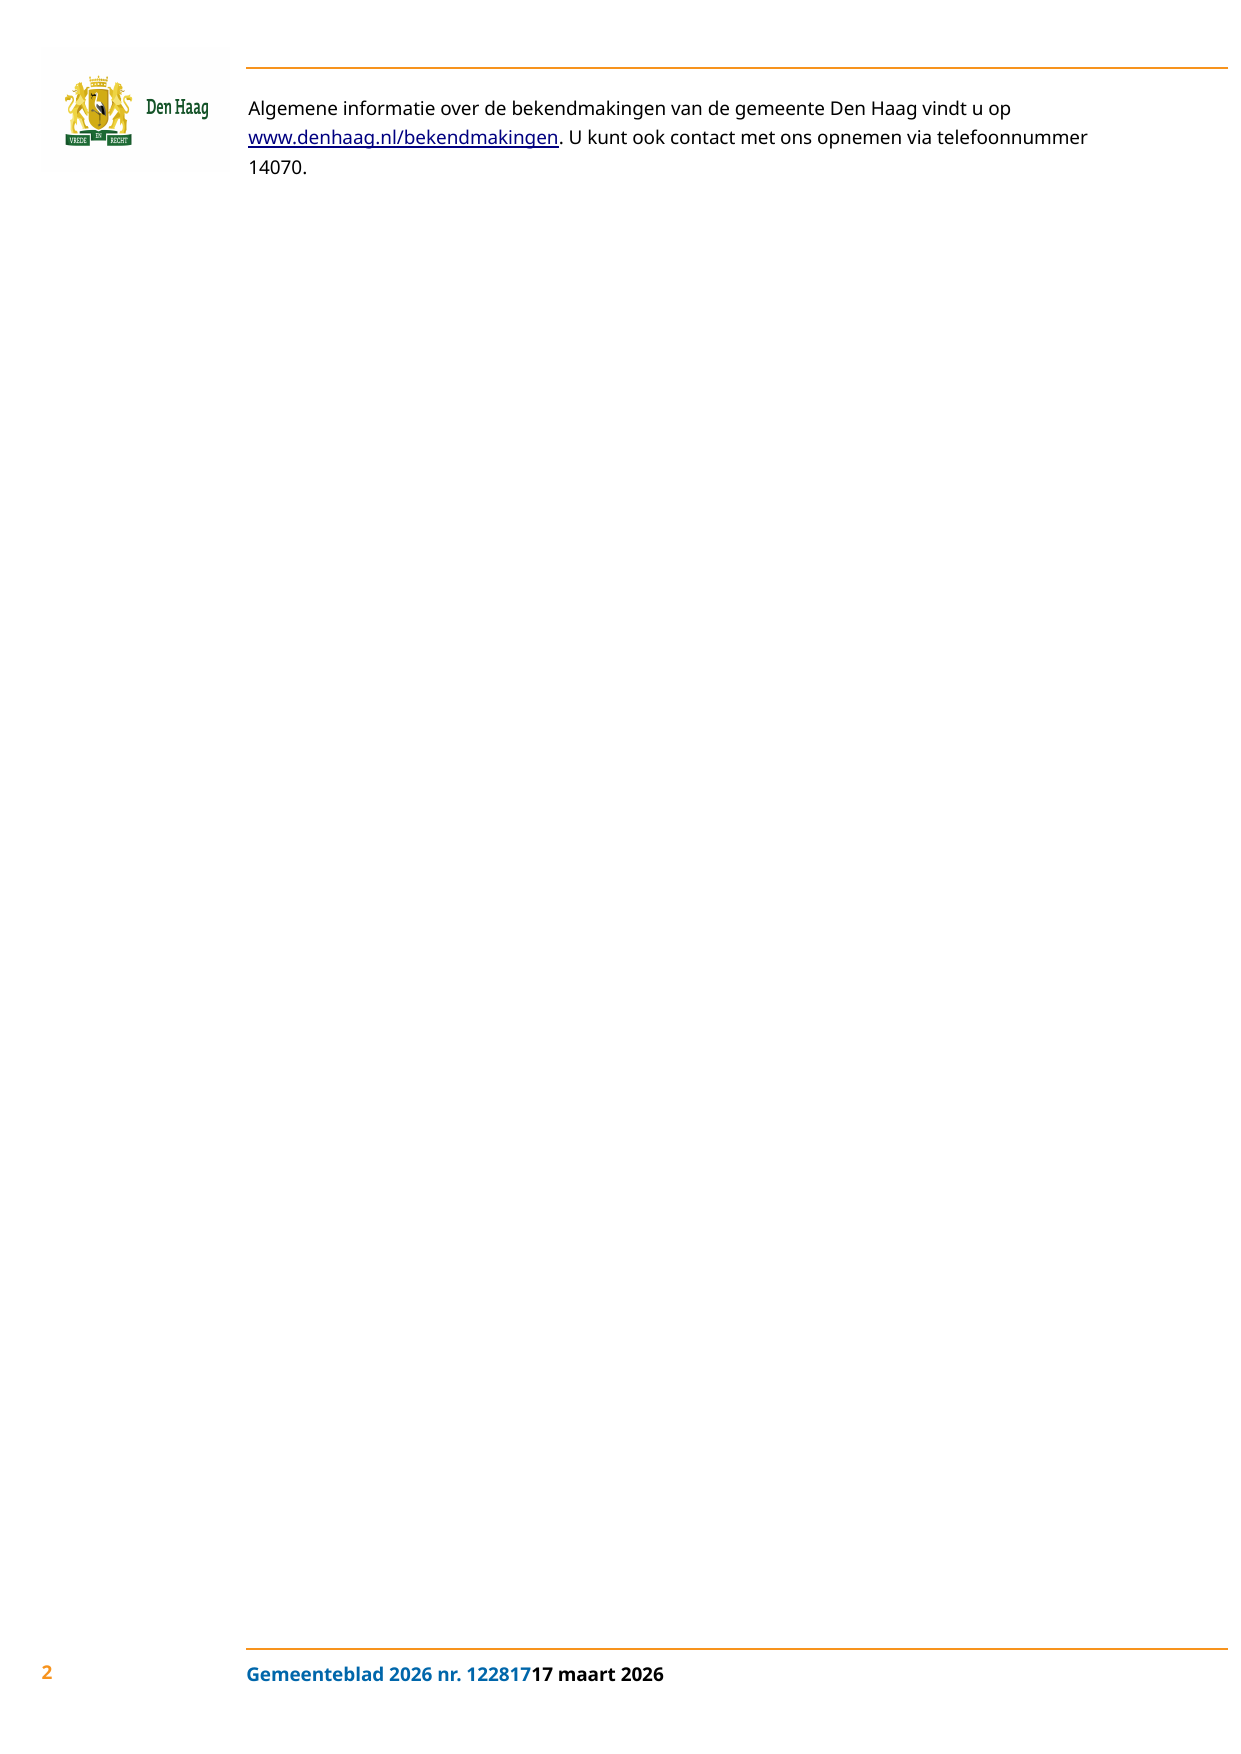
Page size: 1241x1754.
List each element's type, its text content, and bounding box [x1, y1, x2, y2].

picture [41, 47, 231, 172]
text Algemene informatie over de bekendmakingen van de gemeente Den Haag vindt u op www.denhaag.nl/bekendmakingen. U kunt ook contact met ons opnemen via telefoonnummer 14070. [248, 95, 1152, 180]
